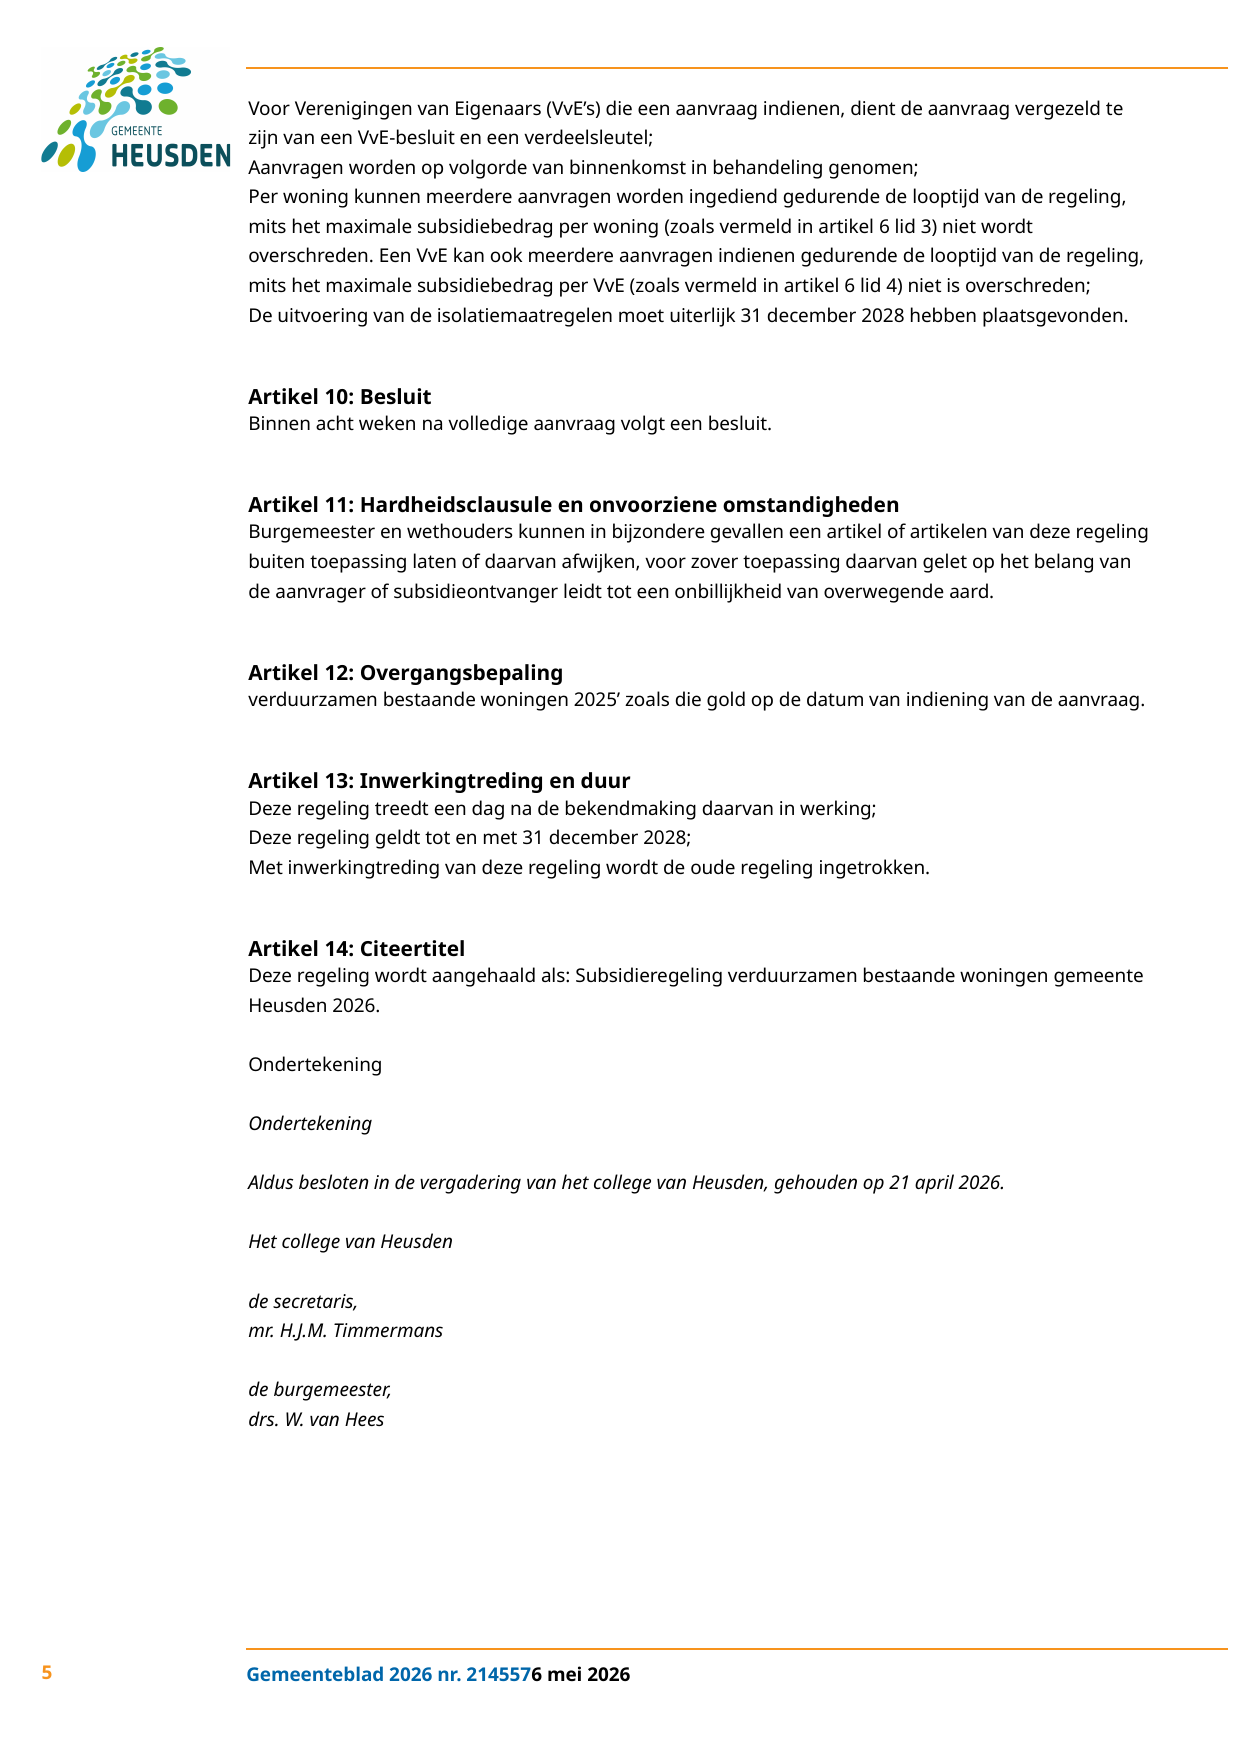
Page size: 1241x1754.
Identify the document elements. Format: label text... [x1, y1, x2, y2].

text Artikel 14: Citeertitel [248, 934, 1152, 962]
text Ondertekening [248, 1110, 1152, 1136]
text Voor Verenigingen van Eigenaars (VvE’s) die een aanvraag indienen, dient de aanvraag vergezeld te zijn van een VvE-besluit en een verdeelsleutel; [248, 95, 1152, 150]
text Artikel 12: Overgangsbepaling [248, 658, 1152, 686]
text Artikel 11: Hardheidsclausule en onvoorziene omstandigheden [248, 490, 1152, 519]
text Artikel 10: Besluit [248, 382, 1152, 410]
text Het college van Heusden [248, 1229, 1152, 1254]
text de secretaris, [248, 1288, 1152, 1313]
text Artikel 13: Inwerkingtreding en duur [248, 766, 1152, 795]
text Deze regeling wordt aangehaald als: Subsidieregeling verduurzamen bestaande woningen gemeente Heusden 2026. [248, 962, 1152, 1018]
text Aanvragen worden op volgorde van binnenkomst in behandeling genomen; [248, 154, 1152, 180]
text Burgemeester en wethouders kunnen in bijzondere gevallen een artikel of artikelen van deze regeling buiten toepassing laten of daarvan afwijken, voor zover toepassing daarvan gelet op het belang van de aanvrager of subsidieontvanger leidt tot een onbillijkheid van overwegende aard. [248, 519, 1152, 604]
text De uitvoering van de isolatiemaatregelen moet uiterlijk 31 december 2028 hebben plaatsgevonden. [248, 302, 1152, 328]
text Met inwerkingtreding van deze regeling wordt de oude regeling ingetrokken. [248, 854, 1152, 880]
text mr. H.J.M. Timmermans [248, 1317, 1152, 1343]
text de burgemeester, [248, 1377, 1152, 1402]
text Ondertekening [248, 1051, 1152, 1077]
text Aldus besloten in de vergadering van het college van Heusden, gehouden op 21 april 2026. [248, 1169, 1152, 1195]
text Deze regeling geldt tot en met 31 december 2028; [248, 824, 1152, 850]
picture [41, 47, 231, 172]
text Deze regeling treedt een dag na de bekendmaking daarvan in werking; [248, 795, 1152, 821]
text Binnen acht weken na volledige aanvraag volgt een besluit. [248, 410, 1152, 436]
text Per woning kunnen meerdere aanvragen worden ingediend gedurende de looptijd van de regeling, mits het maximale subsidiebedrag per woning (zoals vermeld in artikel 6 lid 3) niet wordt overschreden. Een VvE kan ook meerdere aanvragen indienen gedurende de looptijd van de regeling, mits het maximale subsidiebedrag per VvE (zoals vermeld in artikel 6 lid 4) niet is overschreden; [248, 183, 1152, 298]
text verduurzamen bestaande woningen 2025’ zoals die gold op de datum van indiening van de aanvraag. [248, 686, 1152, 712]
text drs. W. van Hees [248, 1406, 1152, 1432]
